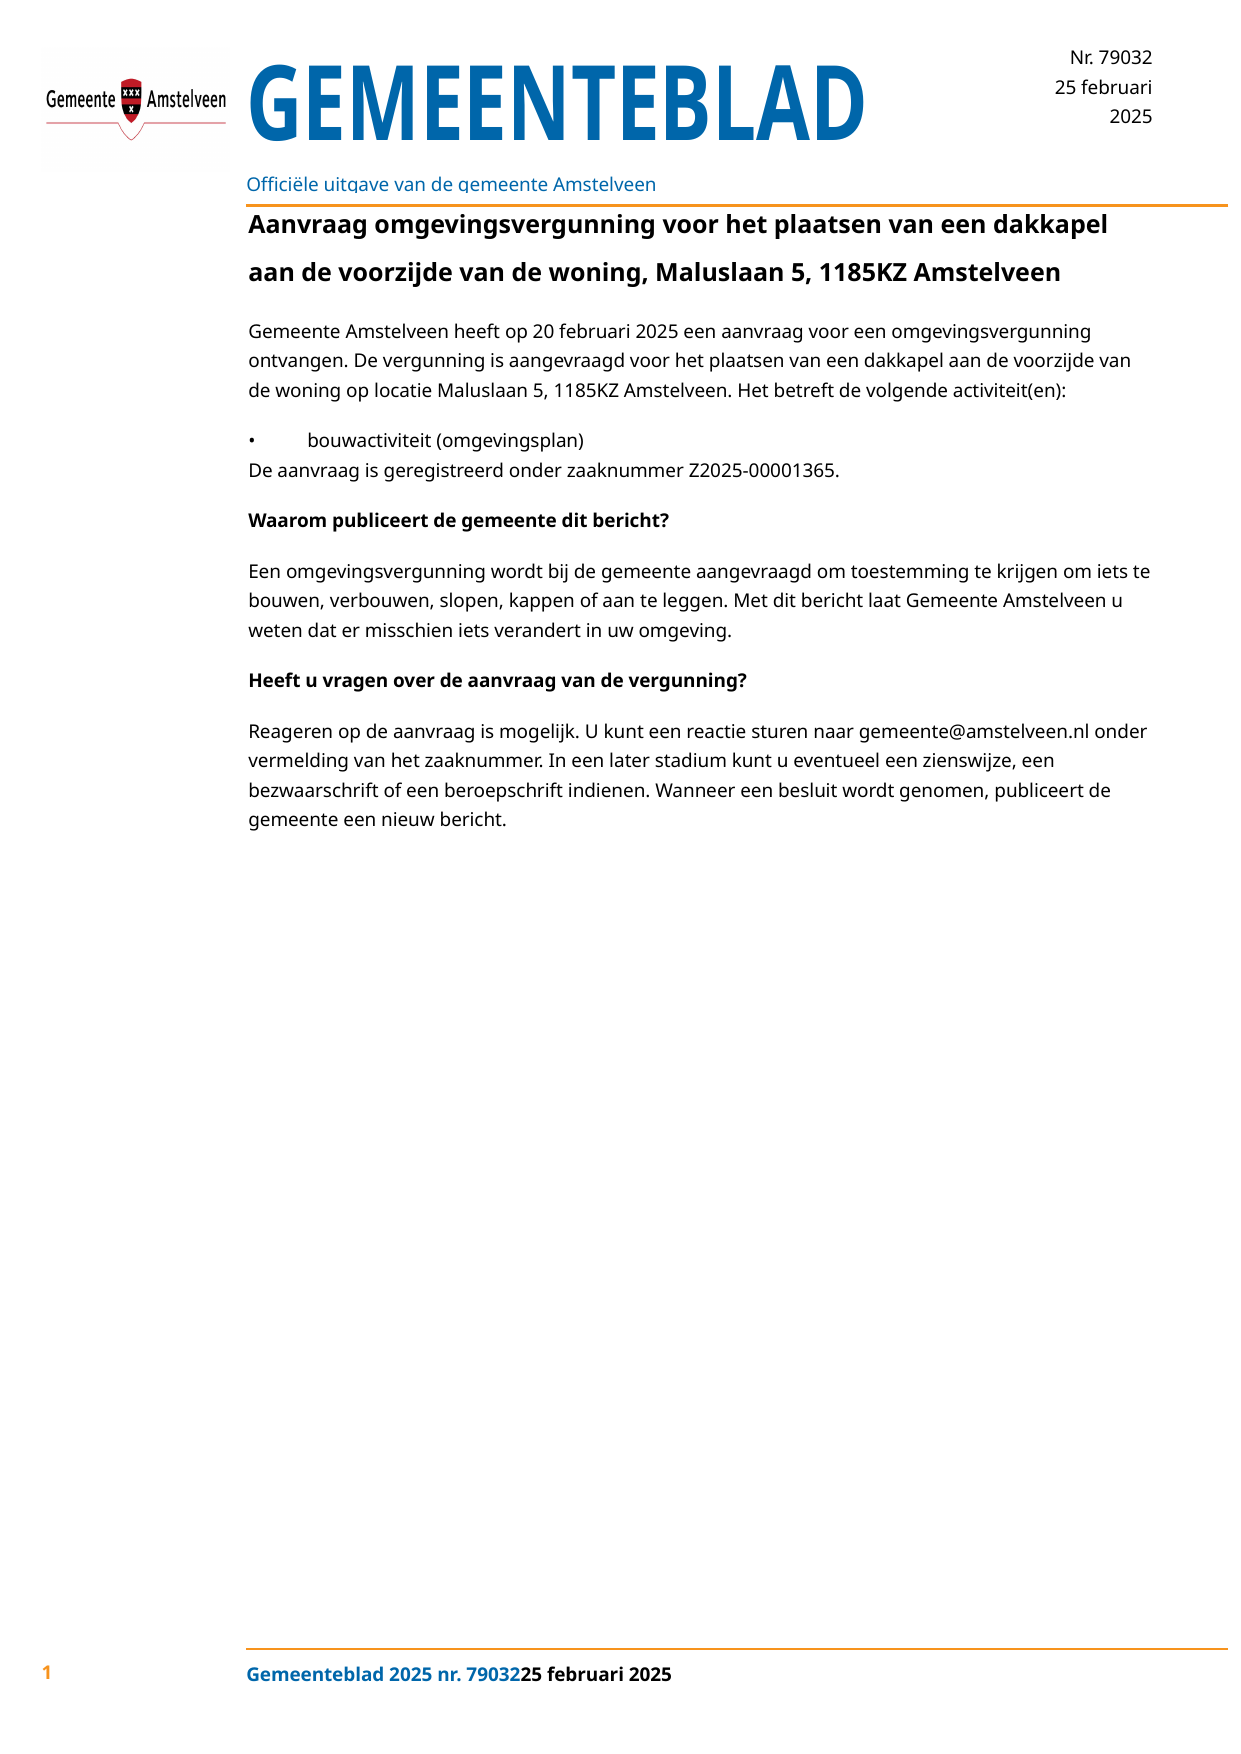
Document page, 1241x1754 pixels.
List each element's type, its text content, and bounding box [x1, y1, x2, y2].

list bouwactiviteit (omgevingsplan) [248, 427, 1152, 453]
text De aanvraag is geregistreerd onder zaaknummer Z2025-00001365. [248, 457, 1152, 483]
text Gemeente Amstelveen heeft op 20 februari 2025 een aanvraag voor een omgevingsvergunning ontvangen. De vergunning is aangevraagd voor het plaatsen van een dakkapel aan de voorzijde van de woning op locatie Maluslaan 5, 1185KZ Amstelveen. Het betreft de volgende activiteit(en): [248, 318, 1152, 403]
text Reageren op de aanvraag is mogelijk. U kunt een reactie sturen naar gemeente@amstelveen.nl onder vermelding van het zaaknummer. In een later stadium kunt u eventueel een zienswijze, een bezwaarschrift of een beroepschrift indienen. Wanneer een besluit wordt genomen, publiceert de gemeente een nieuw bericht. [248, 718, 1152, 832]
text Aanvraag omgevingsvergunning voor het plaatsen van een dakkapel aan de voorzijde van de woning, Maluslaan 5, 1185KZ Amstelveen [248, 207, 1152, 288]
text Heeft u vragen over de aanvraag van de vergunning? [248, 667, 1152, 693]
picture [41, 47, 231, 172]
text Waarom publiceert de gemeente dit bericht? [248, 507, 1152, 533]
text Een omgevingsvergunning wordt bij de gemeente aangevraagd om toestemming te krijgen om iets te bouwen, verbouwen, slopen, kappen of aan te leggen. Met dit bericht laat Gemeente Amstelveen u weten dat er misschien iets verandert in uw omgeving. [248, 558, 1152, 643]
